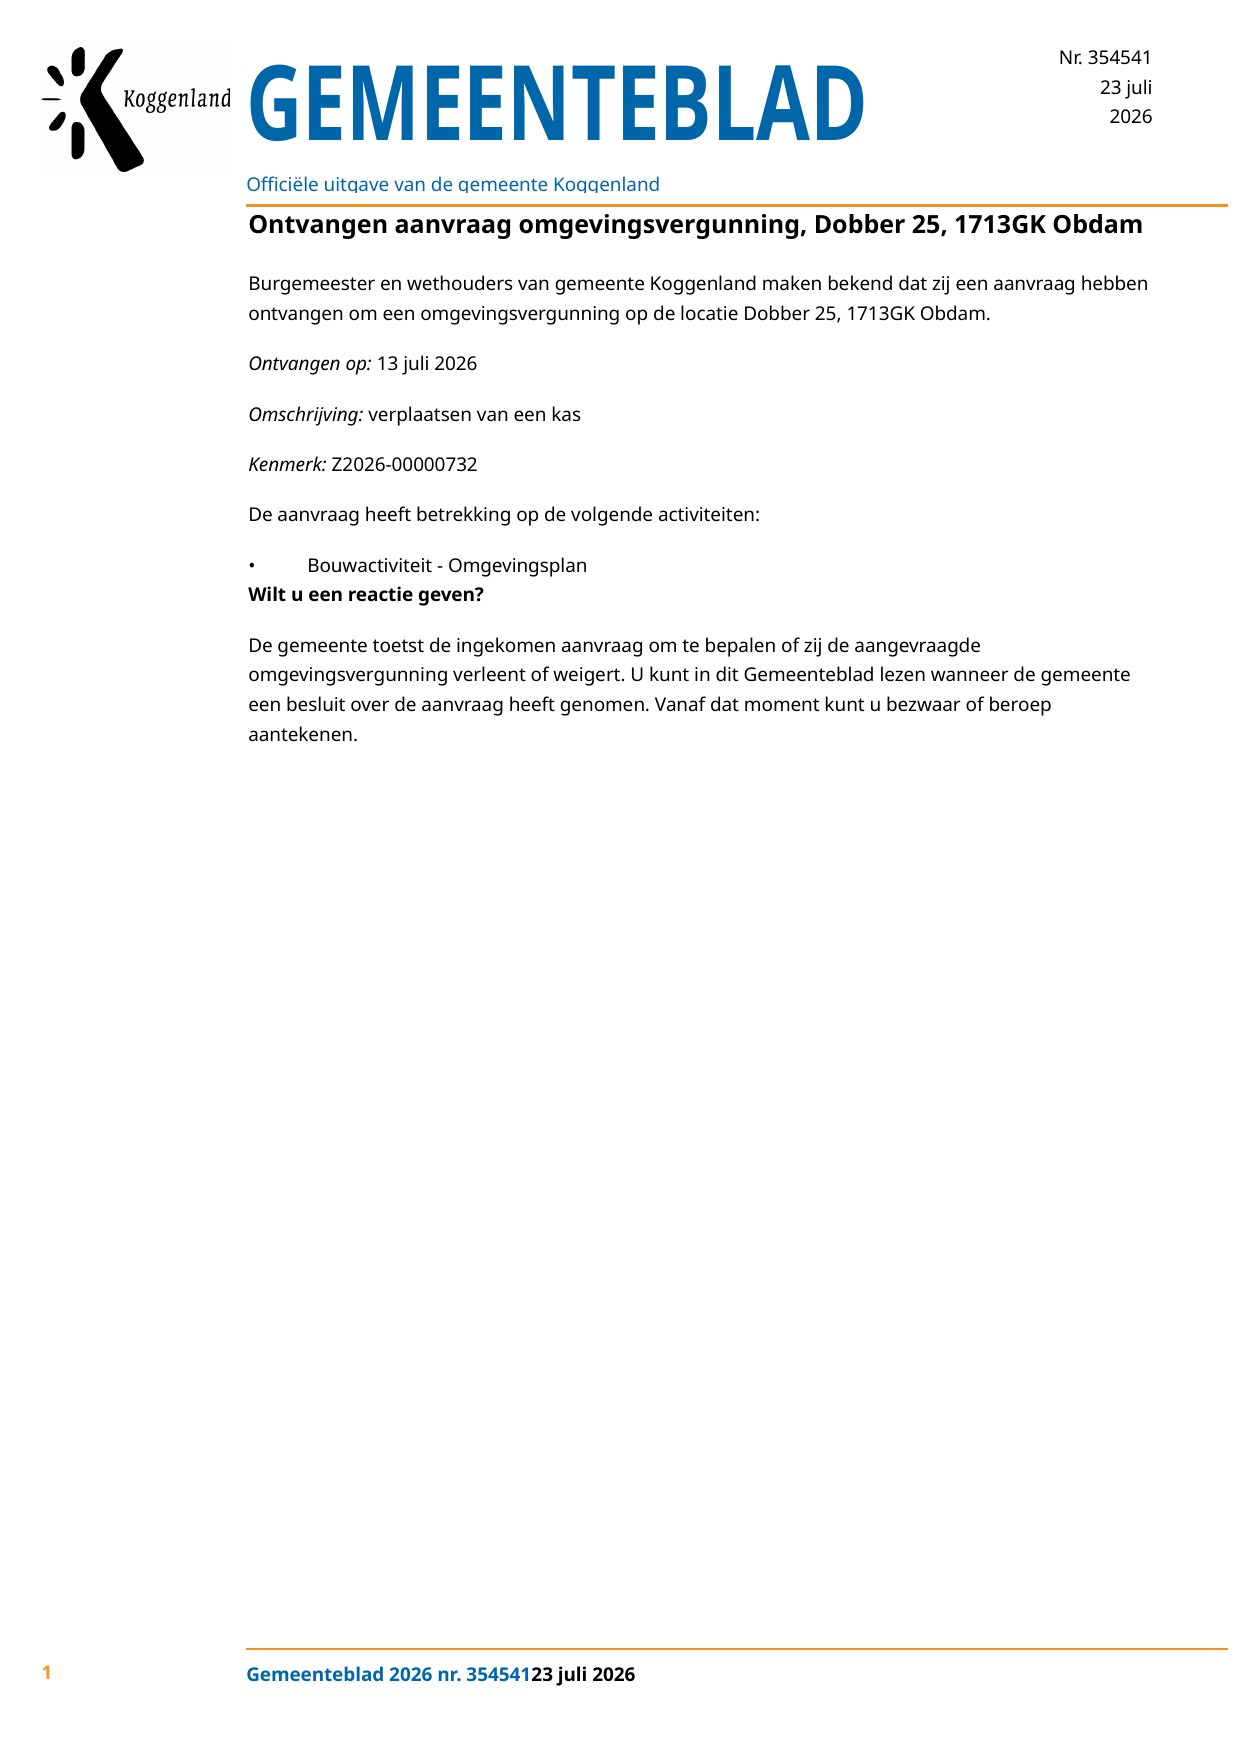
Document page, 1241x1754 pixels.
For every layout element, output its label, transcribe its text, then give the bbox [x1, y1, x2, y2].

text De gemeente toetst de ingekomen aanvraag om te bepalen of zij de aangevraagde omgevingsvergunning verleent of weigert. U kunt in dit Gemeenteblad lezen wanneer de gemeente een besluit over de aanvraag heeft genomen. Vanaf dat moment kunt u bezwaar of beroep aantekenen. [248, 632, 1152, 746]
list Bouwactiviteit - Omgevingsplan [248, 552, 1152, 578]
text De aanvraag heeft betrekking op de volgende activiteiten: [248, 502, 1152, 527]
text Omschrijving: verplaatsen van een kas [248, 401, 1152, 426]
picture [41, 47, 231, 172]
text Kenmerk: Z2026-00000732 [248, 451, 1152, 477]
text Ontvangen aanvraag omgevingsvergunning, Dobber 25, 1713GK Obdam [248, 207, 1152, 241]
text Wilt u een reactie geven? [248, 582, 1152, 607]
text Ontvangen op: 13 juli 2026 [248, 350, 1152, 376]
text Burgemeester en wethouders van gemeente Koggenland maken bekend dat zij een aanvraag hebben ontvangen om een omgevingsvergunning op de locatie Dobber 25, 1713GK Obdam. [248, 270, 1152, 326]
